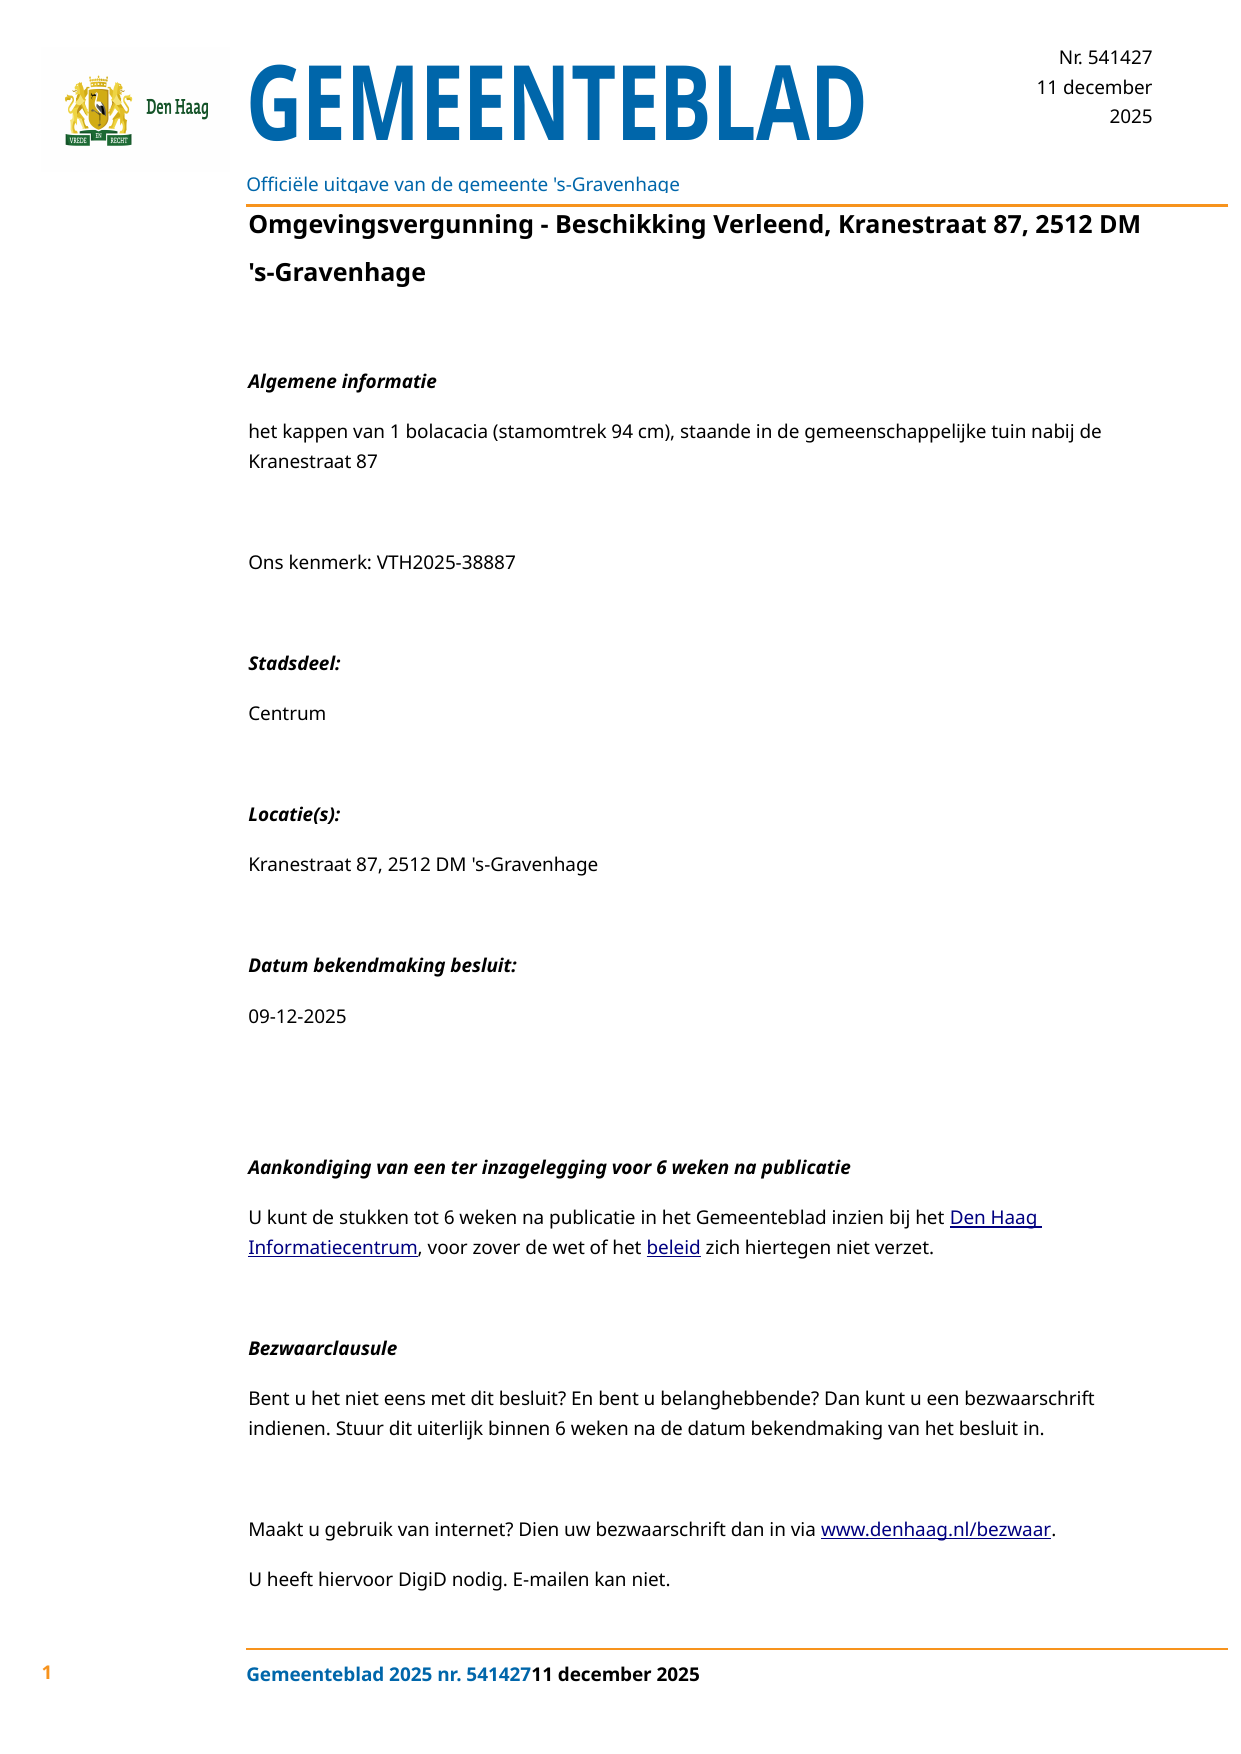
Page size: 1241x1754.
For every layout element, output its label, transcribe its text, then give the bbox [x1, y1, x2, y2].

text U kunt de stukken tot 6 weken na publicatie in het Gemeenteblad inzien bij het Den Haag Informatiecentrum, voor zover de wet of het beleid zich hiertegen niet verzet. [248, 1204, 1152, 1260]
text Stadsdeel: [248, 650, 1152, 676]
text Maakt u gebruik van internet? Dien uw bezwaarschrift dan in via www.denhaag.nl/bezwaar. [248, 1516, 1152, 1542]
text Algemene informatie [248, 368, 1152, 394]
picture [41, 47, 231, 172]
text Datum bekendmaking besluit: [248, 952, 1152, 978]
text Bezwaarclausule [248, 1335, 1152, 1361]
text U heeft hiervoor DigiD nodig. E-mailen kan niet. [248, 1566, 1152, 1592]
text Omgevingsvergunning - Beschikking Verleend, Kranestraat 87, 2512 DM 's-Gravenhage [248, 207, 1152, 288]
text het kappen van 1 bolacacia (stamomtrek 94 cm), staande in de gemeenschappelijke tuin nabij de Kranestraat 87 [248, 419, 1152, 474]
text Locatie(s): [248, 801, 1152, 827]
text Kranestraat 87, 2512 DM 's-Gravenhage [248, 852, 1152, 877]
text Ons kenmerk: VTH2025-38887 [248, 549, 1152, 575]
text Centrum [248, 700, 1152, 726]
text Aankondiging van een ter inzagelegging voor 6 weken na publicatie [248, 1154, 1152, 1180]
text 09-12-2025 [248, 1003, 1152, 1029]
text Bent u het niet eens met dit besluit? En bent u belanghebbende? Dan kunt u een bezwaarschrift indienen. Stuur dit uiterlijk binnen 6 weken na de datum bekendmaking van het besluit in. [248, 1385, 1152, 1441]
